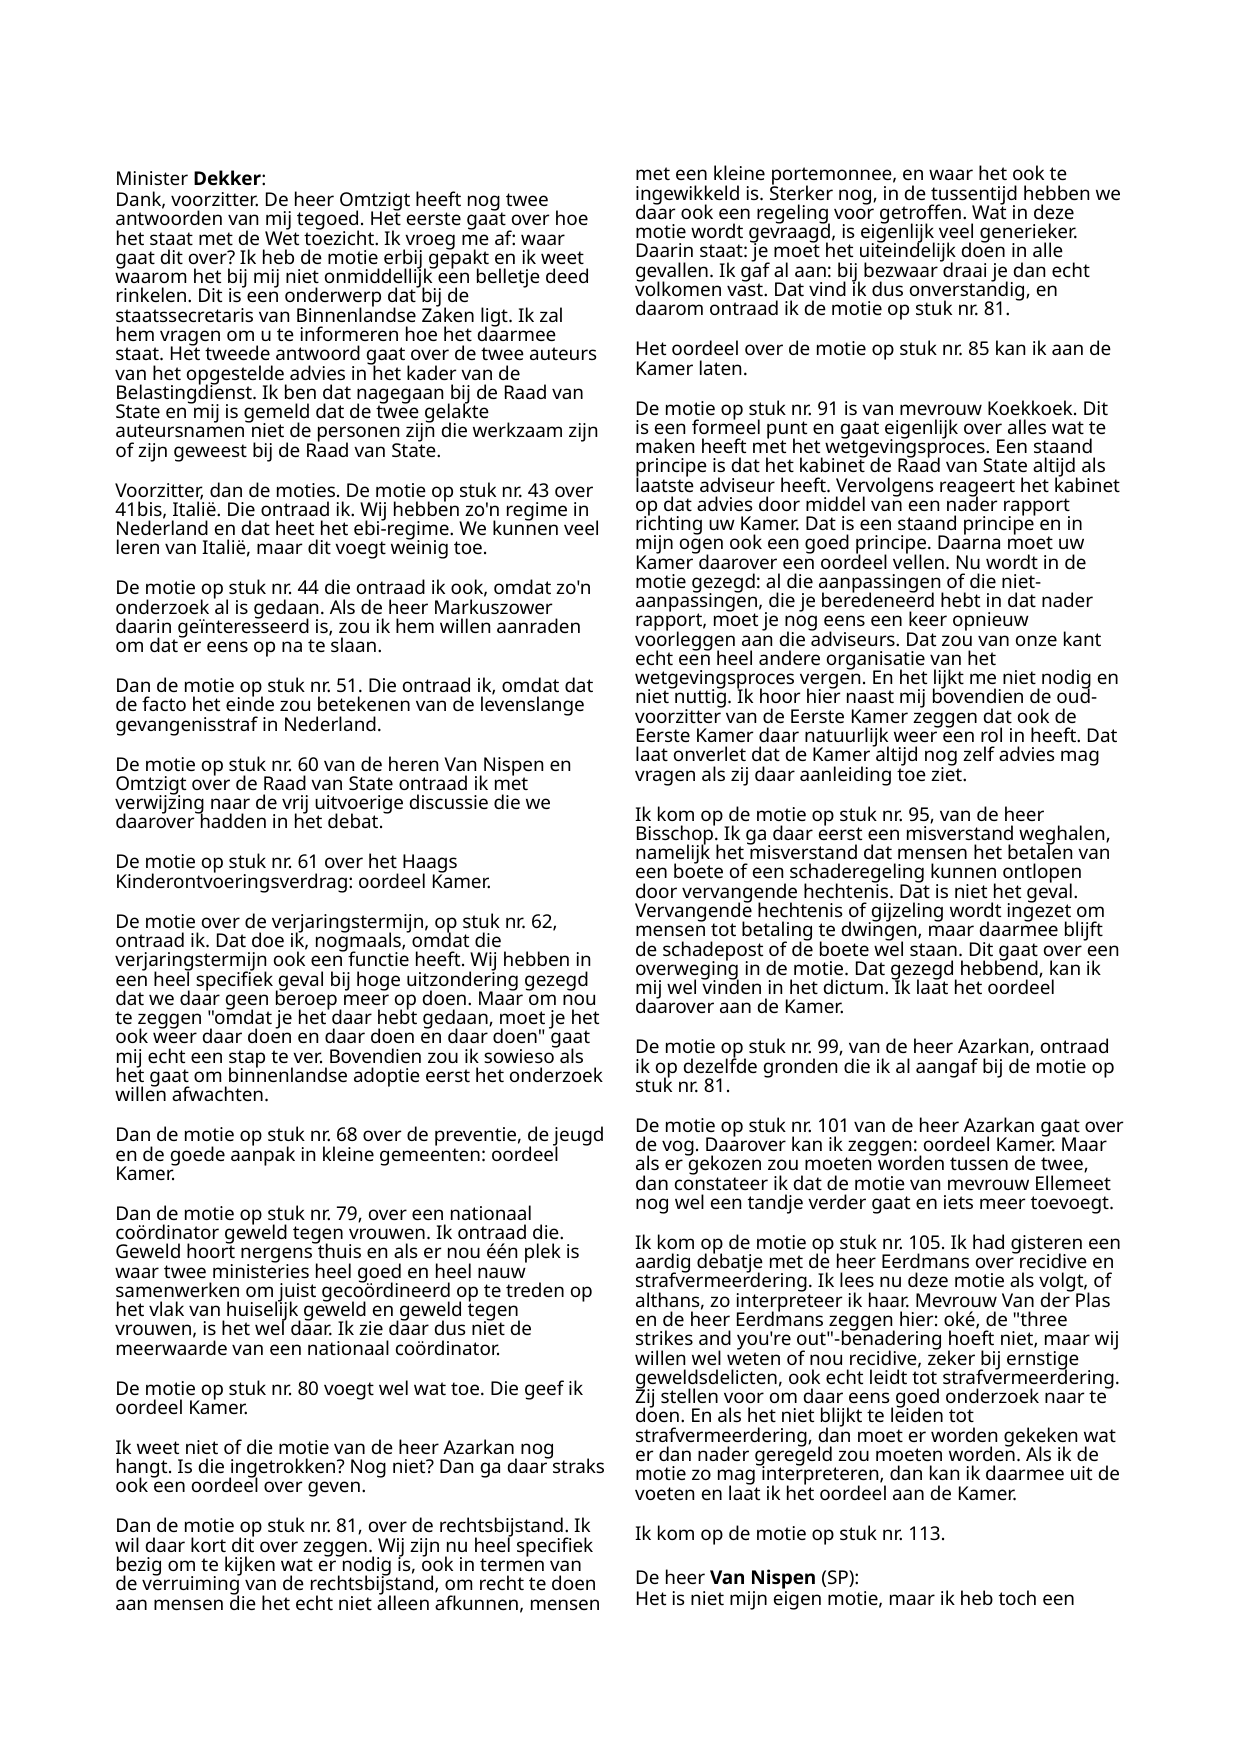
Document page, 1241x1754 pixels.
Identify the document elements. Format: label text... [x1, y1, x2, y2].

text Het oordeel over de motie op stuk nr. 85 kan ik aan de Kamer laten. [635, 340, 1125, 379]
text Dan de motie op stuk nr. 81, over de rechtsbijstand. Ik wil daar kort dit over zeggen. Wij zijn nu heel specifiek bezig om te kijken wat er nodig is, ook in termen van de verruiming van de rechtsbijstand, om recht te doen aan mensen die het echt niet alleen afkunnen, mensen [115, 1517, 605, 1614]
text De motie op stuk nr. 60 van de heren Van Nispen en Omtzigt over de Raad van State ontraad ik met verwijzing naar de vrij uitvoerige discussie die we daarover hadden in het debat. [115, 756, 605, 833]
text met een kleine portemonnee, en waar het ook te ingewikkeld is. Sterker nog, in de tussentijd hebben we daar ook een regeling voor getroffen. Wat in deze motie wordt gevraagd, is eigenlijk veel generieker. Daarin staat: je moet het uiteindelijk doen in alle gevallen. Ik gaf al aan: bij bezwaar draai je dan echt volkomen vast. Dat vind ik dus onverstandig, en daarom ontraad ik de motie op stuk nr. 81. [635, 165, 1125, 319]
text Ik weet niet of die motie van de heer Azarkan nog hangt. Is die ingetrokken? Nog niet? Dan ga daar straks ook een oordeel over geven. [115, 1439, 605, 1497]
text De heer Van Nispen (SP): [635, 1564, 1125, 1590]
text De motie op stuk nr. 91 is van mevrouw Koekkoek. Dit is een formeel punt en gaat eigenlijk over alles wat te maken heeft met het wetgevingsproces. Een staand principe is dat het kabinet de Raad van State altijd als laatste adviseur heeft. Vervolgens reageert het kabinet op dat advies door middel van een nader rapport richting uw Kamer. Dat is een staand principe en in mijn ogen ook een goed principe. Daarna moet uw Kamer daarover een oordeel vellen. Nu wordt in de motie gezegd: al die aanpassingen of die niet-aanpassingen, die je beredeneerd hebt in dat nader rapport, moet je nog eens een keer opnieuw voorleggen aan die adviseurs. Dat zou van onze kant echt een heel andere organisatie van het wetgevingsproces vergen. En het lijkt me niet nodig en niet nuttig. Ik hoor hier naast mij bovendien de oud-voorzitter van de Eerste Kamer zeggen dat ook de Eerste Kamer daar natuurlijk weer een rol in heeft. Dat laat onverlet dat de Kamer altijd nog zelf advies mag vragen als zij daar aanleiding toe ziet. [635, 399, 1125, 785]
text Dank, voorzitter. De heer Omtzigt heeft nog twee antwoorden van mij tegoed. Het eerste gaat over hoe het staat met de Wet toezicht. Ik vroeg me af: waar gaat dit over? Ik heb de motie erbij gepakt en ik weet waarom het bij mij niet onmiddellijk een belletje deed rinkelen. Dit is een onderwerp dat bij de staatssecretaris van Binnenlandse Zaken ligt. Ik zal hem vragen om u te informeren hoe het daarmee staat. Het tweede antwoord gaat over de twee auteurs van het opgestelde advies in het kader van de Belastingdienst. Ik ben dat nagegaan bij de Raad van State en mij is gemeld dat de twee gelakte auteursnamen niet de personen zijn die werkzaam zijn of zijn geweest bij de Raad van State. [115, 191, 605, 461]
text Voorzitter, dan de moties. De motie op stuk nr. 43 over 41bis, Italië. Die ontraad ik. Wij hebben zo'n regime in Nederland en dat heet het ebi-regime. We kunnen veel leren van Italië, maar dit voegt weinig toe. [115, 482, 605, 559]
text De motie over de verjaringstermijn, op stuk nr. 62, ontraad ik. Dat doe ik, nogmaals, omdat die verjaringstermijn ook een functie heeft. Wij hebben in een heel specifiek geval bij hoge uitzondering gezegd dat we daar geen beroep meer op doen. Maar om nou te zeggen "omdat je het daar hebt gedaan, moet je het ook weer daar doen en daar doen en daar doen" gaat mij echt een stap te ver. Bovendien zou ik sowieso als het gaat om binnenlandse adoptie eerst het onderzoek willen afwachten. [115, 913, 605, 1106]
text De motie op stuk nr. 99, van de heer Azarkan, ontraad ik op dezelfde gronden die ik al aangaf bij de motie op stuk nr. 81. [635, 1038, 1125, 1096]
text Dan de motie op stuk nr. 68 over de preventie, de jeugd en de goede aanpak in kleine gemeenten: oordeel Kamer. [115, 1126, 605, 1184]
text De motie op stuk nr. 44 die ontraad ik ook, omdat zo'n onderzoek al is gedaan. Als de heer Markuszower daarin geïnteresseerd is, zou ik hem willen aanraden om dat er eens op na te slaan. [115, 579, 605, 656]
text Ik kom op de motie op stuk nr. 95, van de heer Bisschop. Ik ga daar eerst een misverstand weghalen, namelijk het misverstand dat mensen het betalen van een boete of een schaderegeling kunnen ontlopen door vervangende hechtenis. Dat is niet het geval. Vervangende hechtenis of gijzeling wordt ingezet om mensen tot betaling te dwingen, maar daarmee blijft de schadepost of de boete wel staan. Dit gaat over een overweging in de motie. Dat gezegd hebbend, kan ik mij wel vinden in het dictum. Ik laat het oordeel daarover aan de Kamer. [635, 806, 1125, 1018]
text Ik kom op de motie op stuk nr. 113. [635, 1524, 1125, 1544]
text De motie op stuk nr. 80 voegt wel wat toe. Die geef ik oordeel Kamer. [115, 1380, 605, 1418]
text Dan de motie op stuk nr. 51. Die ontraad ik, omdat dat de facto het einde zou betekenen van de levenslange gevangenisstraf in Nederland. [115, 677, 605, 735]
text Het is niet mijn eigen motie, maar ik heb toch een [635, 1590, 1125, 1609]
text Minister Dekker: [115, 165, 605, 191]
text De motie op stuk nr. 61 over het Haags Kinderontvoeringsverdrag: oordeel Kamer. [115, 853, 605, 892]
text Ik kom op de motie op stuk nr. 105. Ik had gisteren een aardig debatje met de heer Eerdmans over recidive en strafvermeerdering. Ik lees nu deze motie als volgt, of althans, zo interpreteer ik haar. Mevrouw Van der Plas en de heer Eerdmans zeggen hier: oké, de "three strikes and you're out"-benadering hoeft niet, maar wij willen wel weten of nou recidive, zeker bij ernstige geweldsdelicten, ook echt leidt tot strafvermeerdering. Zij stellen voor om daar eens goed onderzoek naar te doen. En als het niet blijkt te leiden tot strafvermeerdering, dan moet er worden gekeken wat er dan nader geregeld zou moeten worden. Als ik de motie zo mag interpreteren, dan kan ik daarmee uit de voeten en laat ik het oordeel aan de Kamer. [635, 1234, 1125, 1504]
text Dan de motie op stuk nr. 79, over een nationaal coördinator geweld tegen vrouwen. Ik ontraad die. Geweld hoort nergens thuis en als er nou één plek is waar twee ministeries heel goed en heel nauw samenwerken om juist gecoördineerd op te treden op het vlak van huiselijk geweld en geweld tegen vrouwen, is het wel daar. Ik zie daar dus niet de meerwaarde van een nationaal coördinator. [115, 1205, 605, 1359]
text De motie op stuk nr. 101 van de heer Azarkan gaat over de vog. Daarover kan ik zeggen: oordeel Kamer. Maar als er gekozen zou moeten worden tussen de twee, dan constateer ik dat de motie van mevrouw Ellemeet nog wel een tandje verder gaat en iets meer toevoegt. [635, 1117, 1125, 1213]
